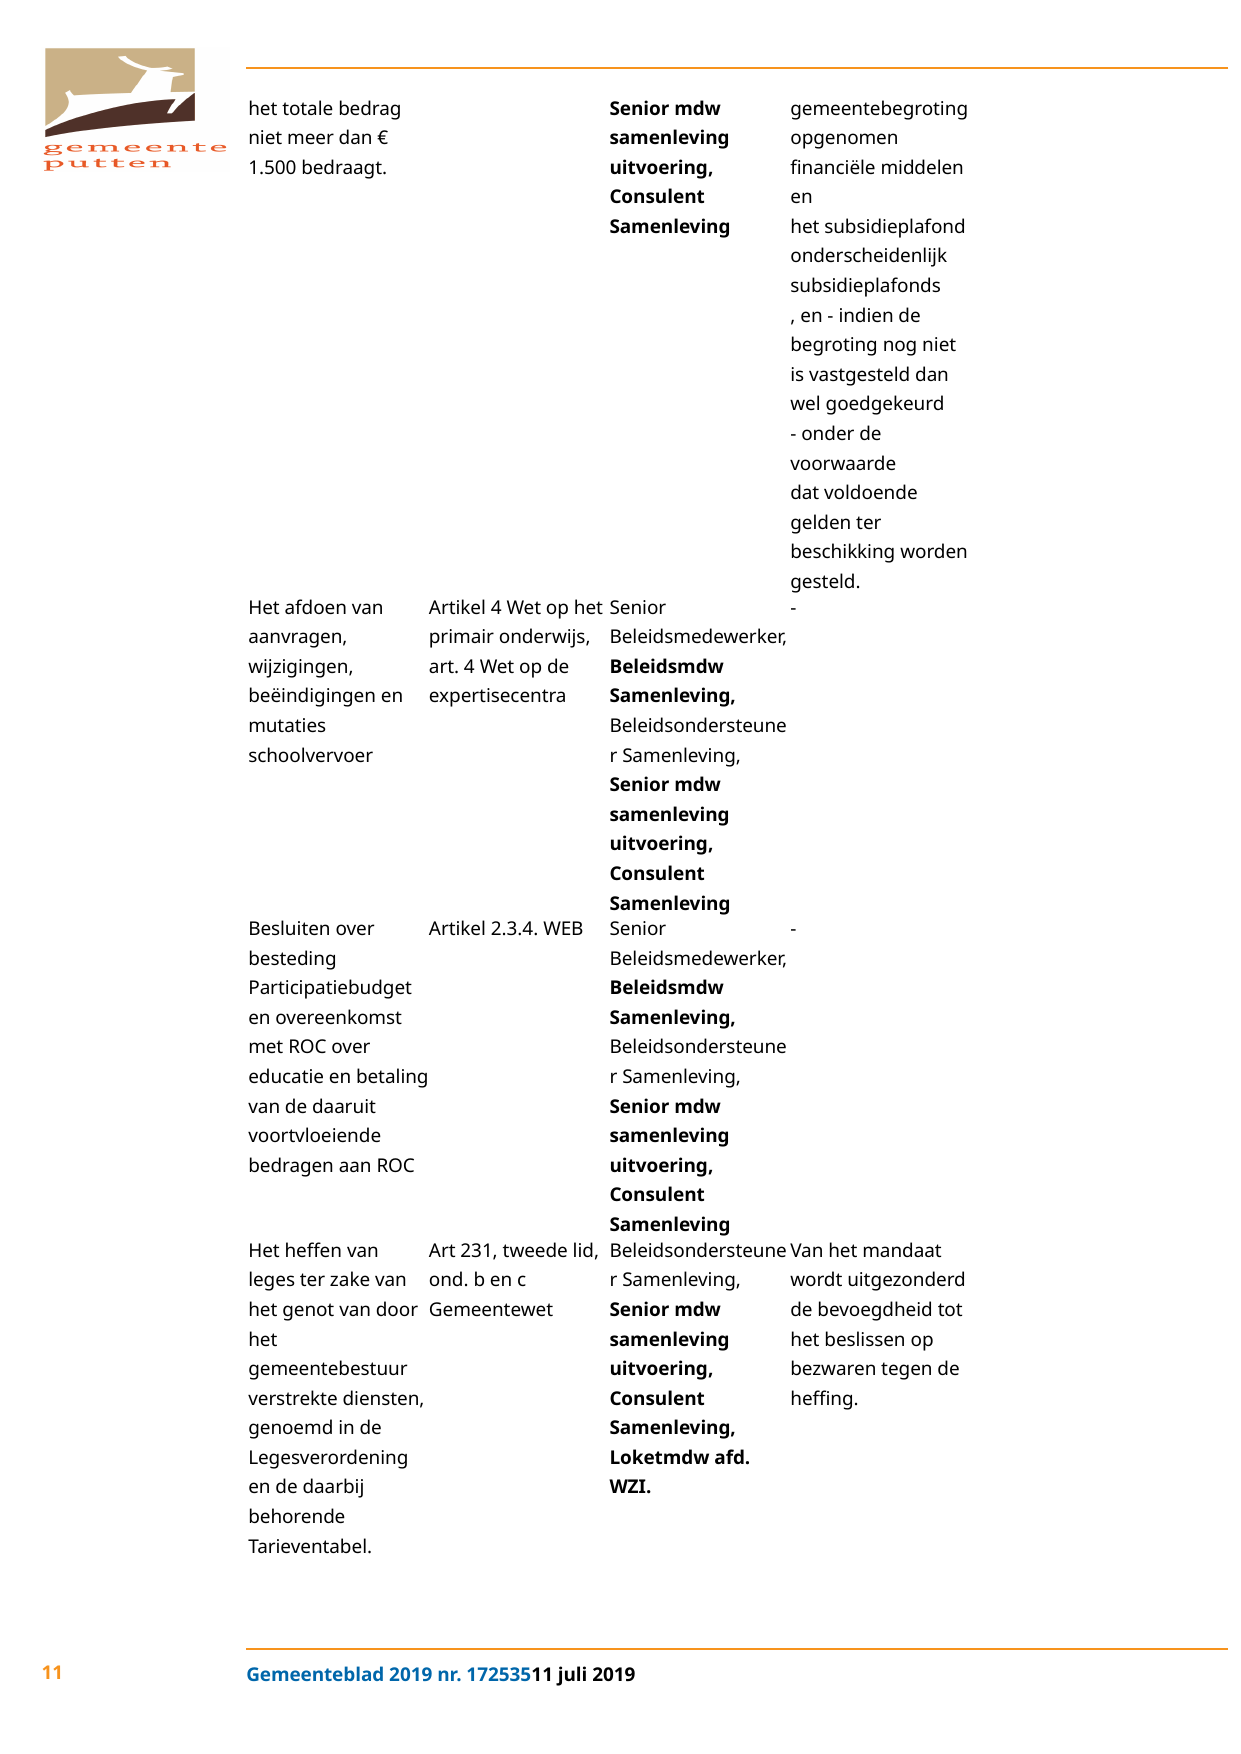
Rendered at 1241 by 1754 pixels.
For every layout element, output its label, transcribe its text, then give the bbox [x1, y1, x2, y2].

table_cell het totale bedrag niet meer dan € 1.500 bedraagt. [248, 95, 429, 594]
table_cell Artikel 2.3.4. WEB [429, 915, 609, 1237]
table_cell Het heffen van leges ter zake van het genot van door het gemeentebestuur verstrekte diensten, genoemd in de Legesverordening en de daarbij behorende Tarieventabel. [248, 1237, 429, 1558]
table_cell Van het mandaat wordt uitgezonderd de bevoegdheid tot het beslissen op bezwaren tegen de heffing. [790, 1237, 971, 1558]
table_cell Artikel 4 Wet op het primair onderwijs, art. 4 Wet op de expertisecentra [429, 594, 609, 915]
table_cell Beleidsondersteuner Samenleving, Senior mdw samenleving uitvoering, Consulent Samenleving, Loketmdw afd. WZI. [609, 1237, 790, 1558]
table_cell Besluiten over besteding Participatiebudget en overeenkomst met ROC over educatie en betaling van de daaruit voortvloeiende bedragen aan ROC [248, 915, 429, 1237]
table_cell gemeentebegroting opgenomen financiële middelen en het subsidieplafond onderscheidenlijk subsidieplafonds , en - indien de begroting nog niet is vastgesteld dan wel goedgekeurd - onder de voorwaarde dat voldoende gelden ter beschikking worden gesteld. [790, 95, 971, 594]
picture [41, 47, 231, 172]
table_cell [429, 95, 609, 594]
table_cell Het afdoen van aanvragen, wijzigingen, beëindigingen en mutaties schoolvervoer [248, 594, 429, 915]
table_cell Senior mdw samenleving uitvoering, Consulent Samenleving [609, 95, 790, 594]
table_cell Art 231, tweede lid, ond. b en c Gemeentewet [429, 1237, 609, 1558]
table_cell Senior Beleidsmedewerker, Beleidsmdw Samenleving, Beleidsondersteuner Samenleving, Senior mdw samenleving uitvoering, Consulent Samenleving [609, 594, 790, 915]
table_cell Senior Beleidsmedewerker, Beleidsmdw Samenleving, Beleidsondersteuner Samenleving, Senior mdw samenleving uitvoering, Consulent Samenleving [609, 915, 790, 1237]
table_cell - [790, 915, 971, 1237]
table_cell - [790, 594, 971, 915]
